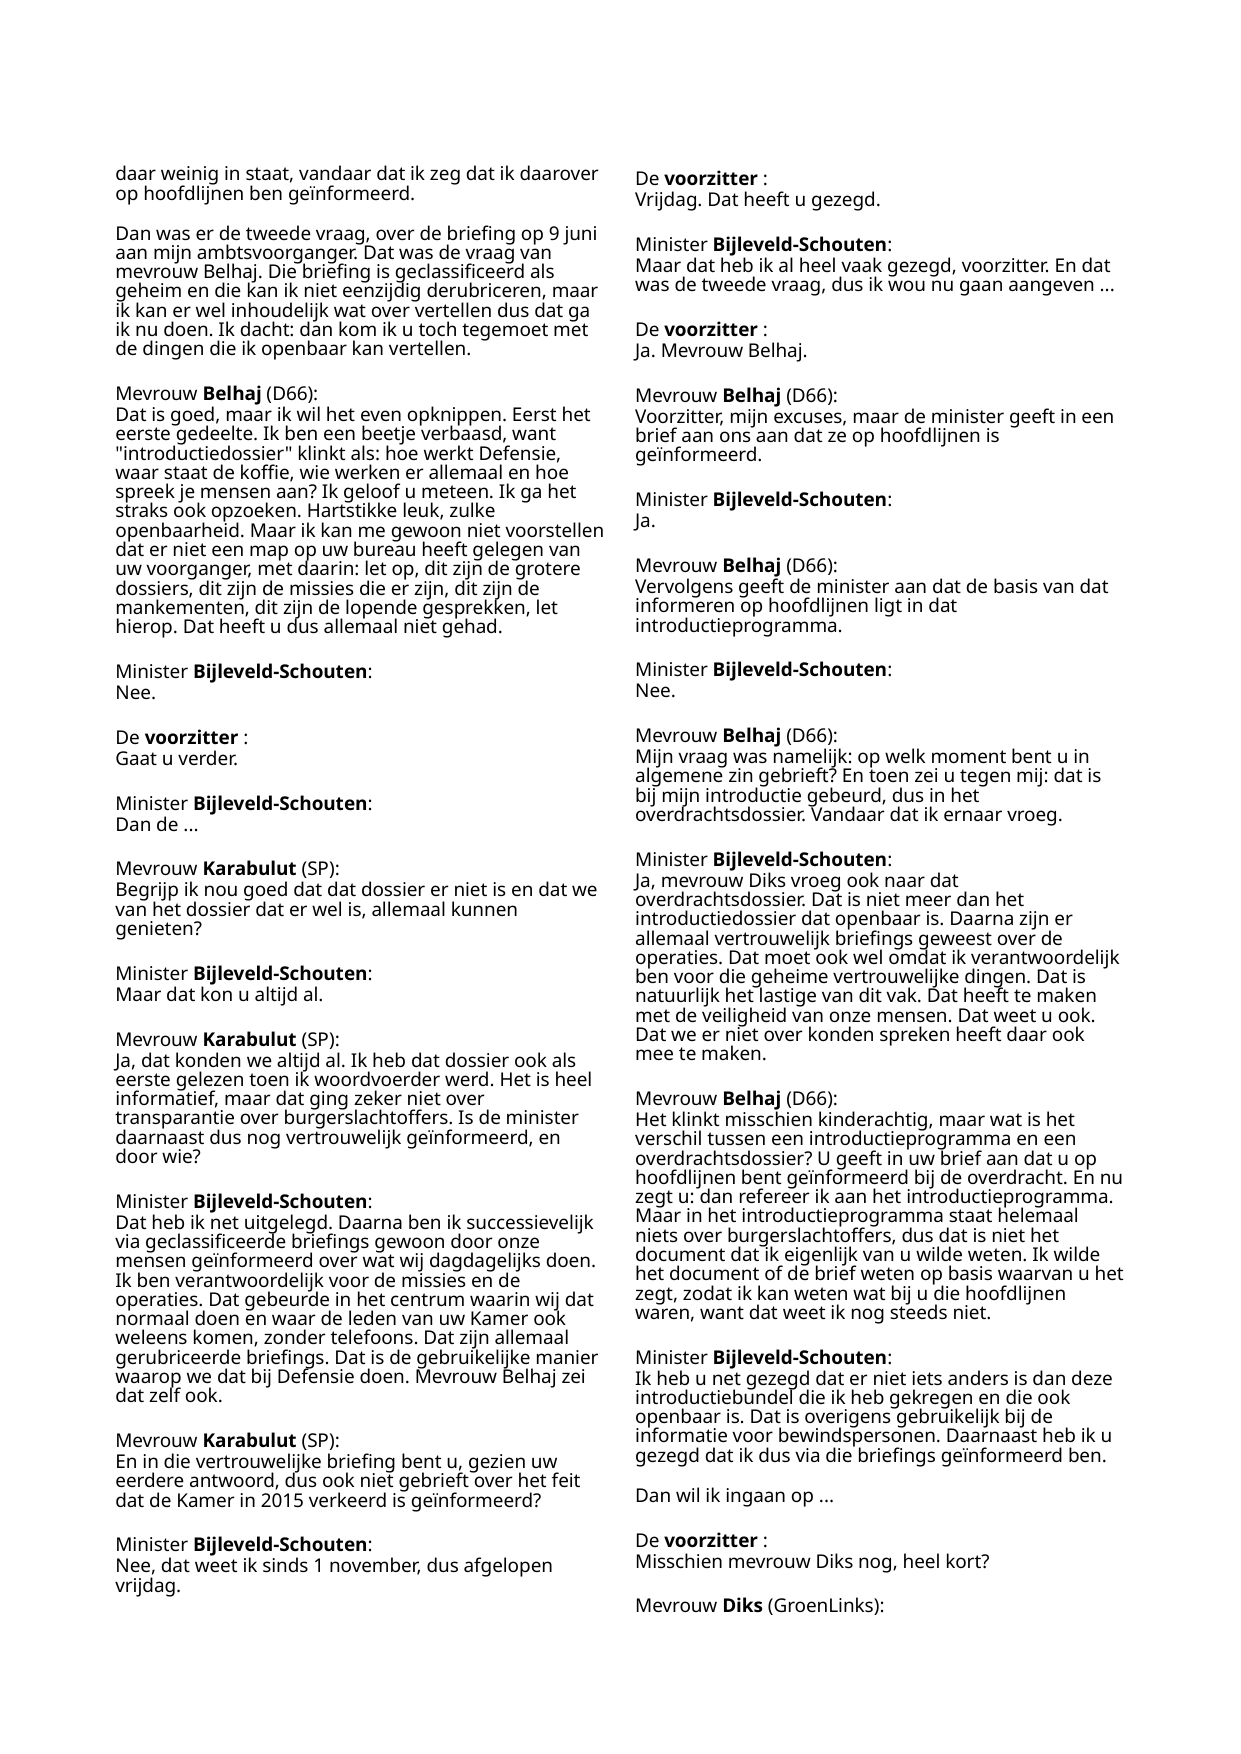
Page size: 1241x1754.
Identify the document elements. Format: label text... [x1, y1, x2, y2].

text Dan was er de tweede vraag, over de briefing op 9 juni aan mijn ambtsvoorganger. Dat was de vraag van mevrouw Belhaj. Die briefing is geclassificeerd als geheim en die kan ik niet eenzijdig derubriceren, maar ik kan er wel inhoudelijk wat over vertellen dus dat ga ik nu doen. Ik dacht: dan kom ik u toch tegemoet met de dingen die ik openbaar kan vertellen. [115, 224, 605, 359]
text Vrijdag. Dat heeft u gezegd. [635, 191, 1125, 210]
text Mevrouw Belhaj (D66): [635, 1085, 1125, 1111]
text Ik heb u net gezegd dat er niet iets anders is dan deze introductiebundel die ik heb gekregen en die ook openbaar is. Dat is overigens gebruikelijk bij de informatie voor bewindspersonen. Daarnaast heb ik u gezegd dat ik dus via die briefings geïnformeerd ben. [635, 1370, 1125, 1466]
text Mevrouw Belhaj (D66): [635, 722, 1125, 748]
text Maar dat heb ik al heel vaak gezegd, voorzitter. En dat was de tweede vraag, dus ik wou nu gaan aangeven ... [635, 257, 1125, 295]
text Dan wil ik ingaan op ... [635, 1487, 1125, 1506]
text Dat heb ik net uitgelegd. Daarna ben ik successievelijk via geclassificeerde briefings gewoon door onze mensen geïnformeerd over wat wij dagdagelijks doen. Ik ben verantwoordelijk voor de missies en de operaties. Dat gebeurde in het centrum waarin wij dat normaal doen en waar de leden van uw Kamer ook weleens komen, zonder telefoons. Dat zijn allemaal gerubriceerde briefings. Dat is de gebruikelijke manier waarop we dat bij Defensie doen. Mevrouw Belhaj zei dat zelf ook. [115, 1214, 605, 1406]
text Nee. [115, 684, 605, 703]
text Dan de ... [115, 816, 605, 835]
text Minister Bijleveld-Schouten: [115, 960, 605, 986]
text daar weinig in staat, vandaar dat ik zeg dat ik daarover op hoofdlijnen ben geïnformeerd. [115, 165, 605, 204]
text Vervolgens geeft de minister aan dat de basis van dat informeren op hoofdlijnen ligt in dat introductieprogramma. [635, 578, 1125, 636]
text Ja. [635, 512, 1125, 531]
text De voorzitter : [635, 316, 1125, 342]
text De voorzitter : [115, 724, 605, 750]
text En in die vertrouwelijke briefing bent u, gezien uw eerdere antwoord, dus ook niet gebrieft over het feit dat de Kamer in 2015 verkeerd is geïnformeerd? [115, 1453, 605, 1511]
text De voorzitter : [635, 165, 1125, 191]
text Mijn vraag was namelijk: op welk moment bent u in algemene zin gebrieft? En toen zei u tegen mij: dat is bij mijn introductie gebeurd, dus in het overdrachtsdossier. Vandaar dat ik ernaar vroeg. [635, 748, 1125, 825]
text Mevrouw Belhaj (D66): [115, 380, 605, 406]
text Minister Bijleveld-Schouten: [635, 1344, 1125, 1370]
text Maar dat kon u altijd al. [115, 986, 605, 1005]
text Mevrouw Diks (GroenLinks): [635, 1593, 1125, 1618]
text Minister Bijleveld-Schouten: [635, 846, 1125, 872]
text Nee, dat weet ik sinds 1 november, dus afgelopen vrijdag. [115, 1557, 605, 1596]
text Het klinkt misschien kinderachtig, maar wat is het verschil tussen een introductieprogramma en een overdrachtsdossier? U geeft in uw brief aan dat u op hoofdlijnen bent geïnformeerd bij de overdracht. En nu zegt u: dan refereer ik aan het introductieprogramma. Maar in het introductieprogramma staat helemaal niets over burgerslachtoffers, dus dat is niet het document dat ik eigenlijk van u wilde weten. Ik wilde het document of de brief weten op basis waarvan u het zegt, zodat ik kan weten wat bij u die hoofdlijnen waren, want dat weet ik nog steeds niet. [635, 1111, 1125, 1323]
text Minister Bijleveld-Schouten: [635, 486, 1125, 512]
text Minister Bijleveld-Schouten: [635, 657, 1125, 682]
text Ja, dat konden we altijd al. Ik heb dat dossier ook als eerste gelezen toen ik woordvoerder werd. Het is heel informatief, maar dat ging zeker niet over transparantie over burgerslachtoffers. Is de minister daarnaast dus nog vertrouwelijk geïnformeerd, en door wie? [115, 1052, 605, 1167]
text Ja. Mevrouw Belhaj. [635, 342, 1125, 361]
text Mevrouw Karabulut (SP): [115, 856, 605, 881]
text Mevrouw Belhaj (D66): [635, 382, 1125, 408]
text Voorzitter, mijn excuses, maar de minister geeft in een brief aan ons aan dat ze op hoofdlijnen is geïnformeerd. [635, 408, 1125, 466]
text Mevrouw Belhaj (D66): [635, 552, 1125, 578]
text Begrijp ik nou goed dat dat dossier er niet is en dat we van het dossier dat er wel is, allemaal kunnen genieten? [115, 881, 605, 939]
text Minister Bijleveld-Schouten: [115, 658, 605, 684]
text De voorzitter : [635, 1527, 1125, 1553]
text Misschien mevrouw Diks nog, heel kort? [635, 1553, 1125, 1572]
text Mevrouw Karabulut (SP): [115, 1026, 605, 1052]
text Minister Bijleveld-Schouten: [115, 790, 605, 816]
text Mevrouw Karabulut (SP): [115, 1427, 605, 1453]
text Minister Bijleveld-Schouten: [115, 1532, 605, 1557]
text Gaat u verder. [115, 750, 605, 769]
text Ja, mevrouw Diks vroeg ook naar dat overdrachtsdossier. Dat is niet meer dan het introductiedossier dat openbaar is. Daarna zijn er allemaal vertrouwelijk briefings geweest over de operaties. Dat moet ook wel omdat ik verantwoordelijk ben voor die geheime vertrouwelijke dingen. Dat is natuurlijk het lastige van dit vak. Dat heeft te maken met de veiligheid van onze mensen. Dat weet u ook. Dat we er niet over konden spreken heeft daar ook mee te maken. [635, 872, 1125, 1064]
text Minister Bijleveld-Schouten: [115, 1188, 605, 1214]
text Minister Bijleveld-Schouten: [635, 231, 1125, 257]
text Nee. [635, 682, 1125, 702]
text Dat is goed, maar ik wil het even opknippen. Eerst het eerste gedeelte. Ik ben een beetje verbaasd, want "introductiedossier" klinkt als: hoe werkt Defensie, waar staat de koffie, wie werken er allemaal en hoe spreek je mensen aan? Ik geloof u meteen. Ik ga het straks ook opzoeken. Hartstikke leuk, zulke openbaarheid. Maar ik kan me gewoon niet voorstellen dat er niet een map op uw bureau heeft gelegen van uw voorganger, met daarin: let op, dit zijn de grotere dossiers, dit zijn de missies die er zijn, dit zijn de mankementen, dit zijn de lopende gesprekken, let hierop. Dat heeft u dus allemaal niet gehad. [115, 406, 605, 637]
